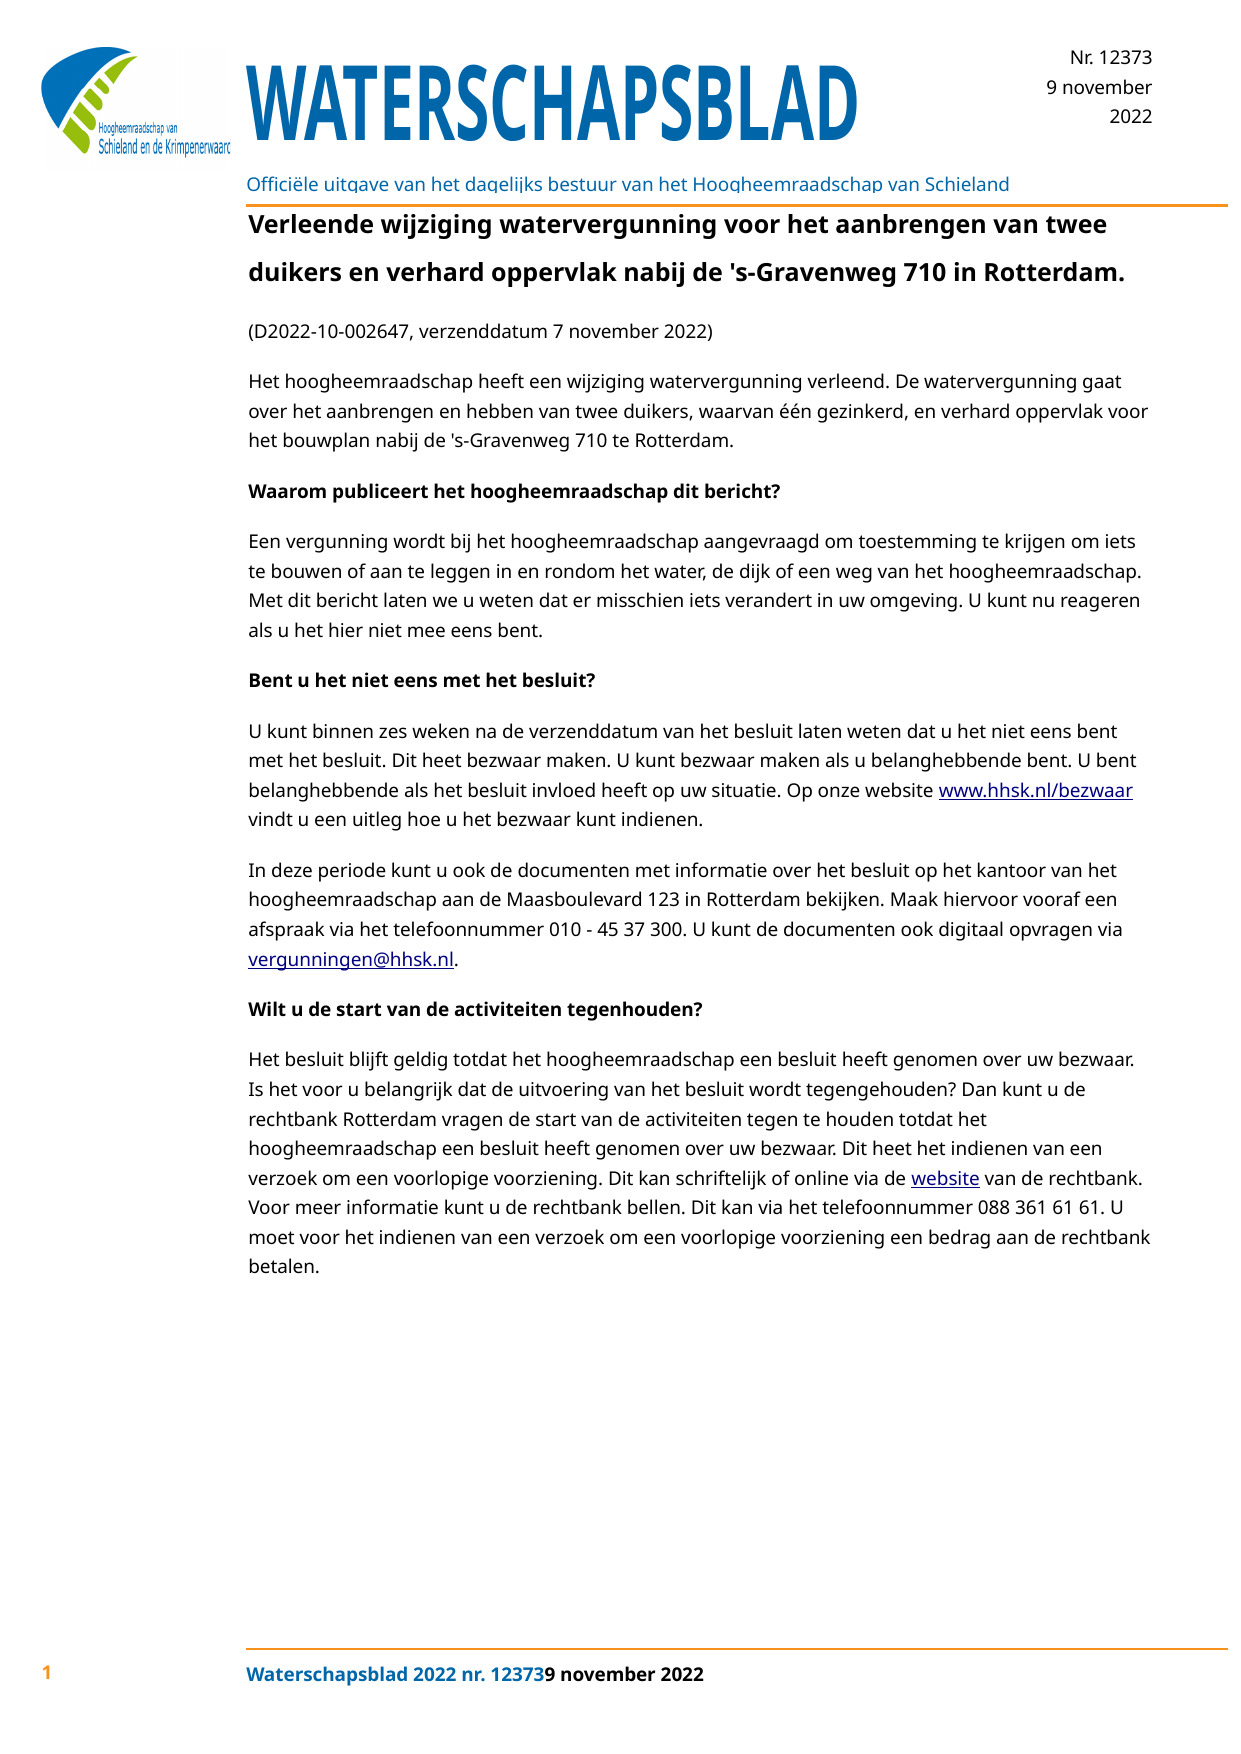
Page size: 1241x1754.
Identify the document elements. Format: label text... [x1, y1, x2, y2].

text Een vergunning wordt bij het hoogheemraadschap aangevraagd om toestemming te krijgen om iets te bouwen of aan te leggen in en rondom het water, de dijk of een weg van het hoogheemraadschap. Met dit bericht laten we u weten dat er misschien iets verandert in uw omgeving. U kunt nu reageren als u het hier niet mee eens bent. [248, 528, 1152, 643]
text Waarom publiceert het hoogheemraadschap dit bericht? [248, 478, 1152, 504]
text Het besluit blijft geldig totdat het hoogheemraadschap een besluit heeft genomen over uw bezwaar. Is het voor u belangrijk dat de uitvoering van het besluit wordt tegengehouden? Dan kunt u de rechtbank Rotterdam vragen de start van de activiteiten tegen te houden totdat het hoogheemraadschap een besluit heeft genomen over uw bezwaar. Dit heet het indienen van een verzoek om een voorlopige voorziening. Dit kan schriftelijk of online via de website van de rechtbank. Voor meer informatie kunt u de rechtbank bellen. Dit kan via het telefoonnummer 088 361 61 61. U moet voor het indienen van een verzoek om een voorlopige voorziening een bedrag aan de rechtbank betalen. [248, 1047, 1152, 1279]
text In deze periode kunt u ook de documenten met informatie over het besluit op het kantoor van het hoogheemraadschap aan de Maasboulevard 123 in Rotterdam bekijken. Maak hiervoor vooraf een afspraak via het telefoonnummer 010 - 45 37 300. U kunt de documenten ook digitaal opvragen via vergunningen@hhsk.nl. [248, 857, 1152, 972]
text Verleende wijziging watervergunning voor het aanbrengen van twee duikers en verhard oppervlak nabij de 's-Gravenweg 710 in Rotterdam. [248, 207, 1152, 288]
text Bent u het niet eens met het besluit? [248, 667, 1152, 693]
picture [41, 47, 231, 172]
text (D2022-10-002647, verzenddatum 7 november 2022) [248, 318, 1152, 344]
text Het hoogheemraadschap heeft een wijziging watervergunning verleend. De watervergunning gaat over het aanbrengen en hebben van twee duikers, waarvan één gezinkerd, en verhard oppervlak voor het bouwplan nabij de 's-Gravenweg 710 te Rotterdam. [248, 368, 1152, 453]
text U kunt binnen zes weken na de verzenddatum van het besluit laten weten dat u het niet eens bent met het besluit. Dit heet bezwaar maken. U kunt bezwaar maken als u belanghebbende bent. U bent belanghebbende als het besluit invloed heeft op uw situatie. Op onze website www.hhsk.nl/bezwaar vindt u een uitleg hoe u het bezwaar kunt indienen. [248, 718, 1152, 832]
text Wilt u de start van de activiteiten tegenhouden? [248, 996, 1152, 1022]
